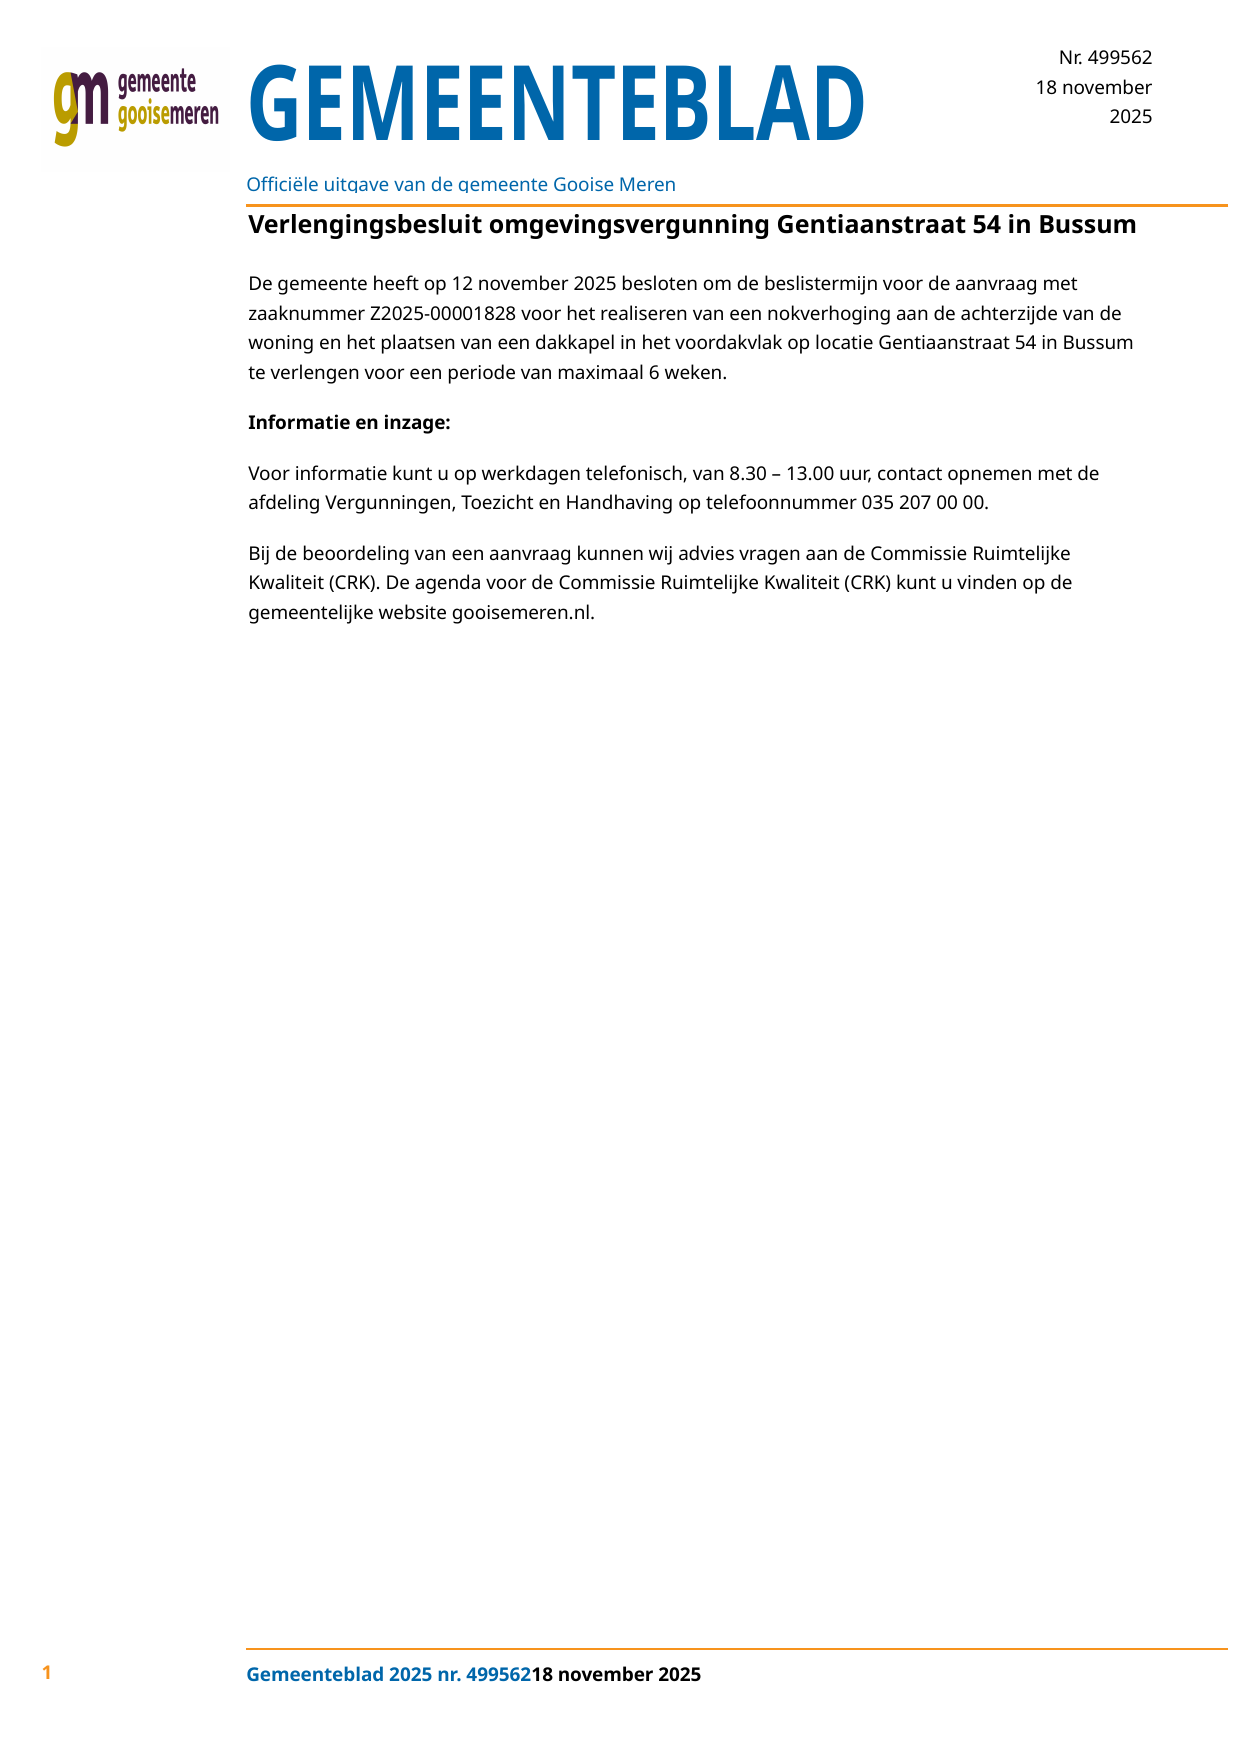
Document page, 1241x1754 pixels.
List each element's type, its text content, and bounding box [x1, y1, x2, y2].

text De gemeente heeft op 12 november 2025 besloten om de beslistermijn voor de aanvraag met zaaknummer Z2025-00001828 voor het realiseren van een nokverhoging aan de achterzijde van de woning en het plaatsen van een dakkapel in het voordakvlak op locatie Gentiaanstraat 54 in Bussum te verlengen voor een periode van maximaal 6 weken. [248, 270, 1152, 385]
text Bij de beoordeling van een aanvraag kunnen wij advies vragen aan de Commissie Ruimtelijke Kwaliteit (CRK). De agenda voor de Commissie Ruimtelijke Kwaliteit (CRK) kunt u vinden op de gemeentelijke website gooisemeren.nl. [248, 540, 1152, 625]
text Verlengingsbesluit omgevingsvergunning Gentiaanstraat 54 in Bussum [248, 207, 1152, 241]
picture [41, 47, 231, 172]
text Voor informatie kunt u op werkdagen telefonisch, van 8.30 – 13.00 uur, contact opnemen met de afdeling Vergunningen, Toezicht en Handhaving op telefoonnummer 035 207 00 00. [248, 460, 1152, 515]
text Informatie en inzage: [248, 409, 1152, 435]
